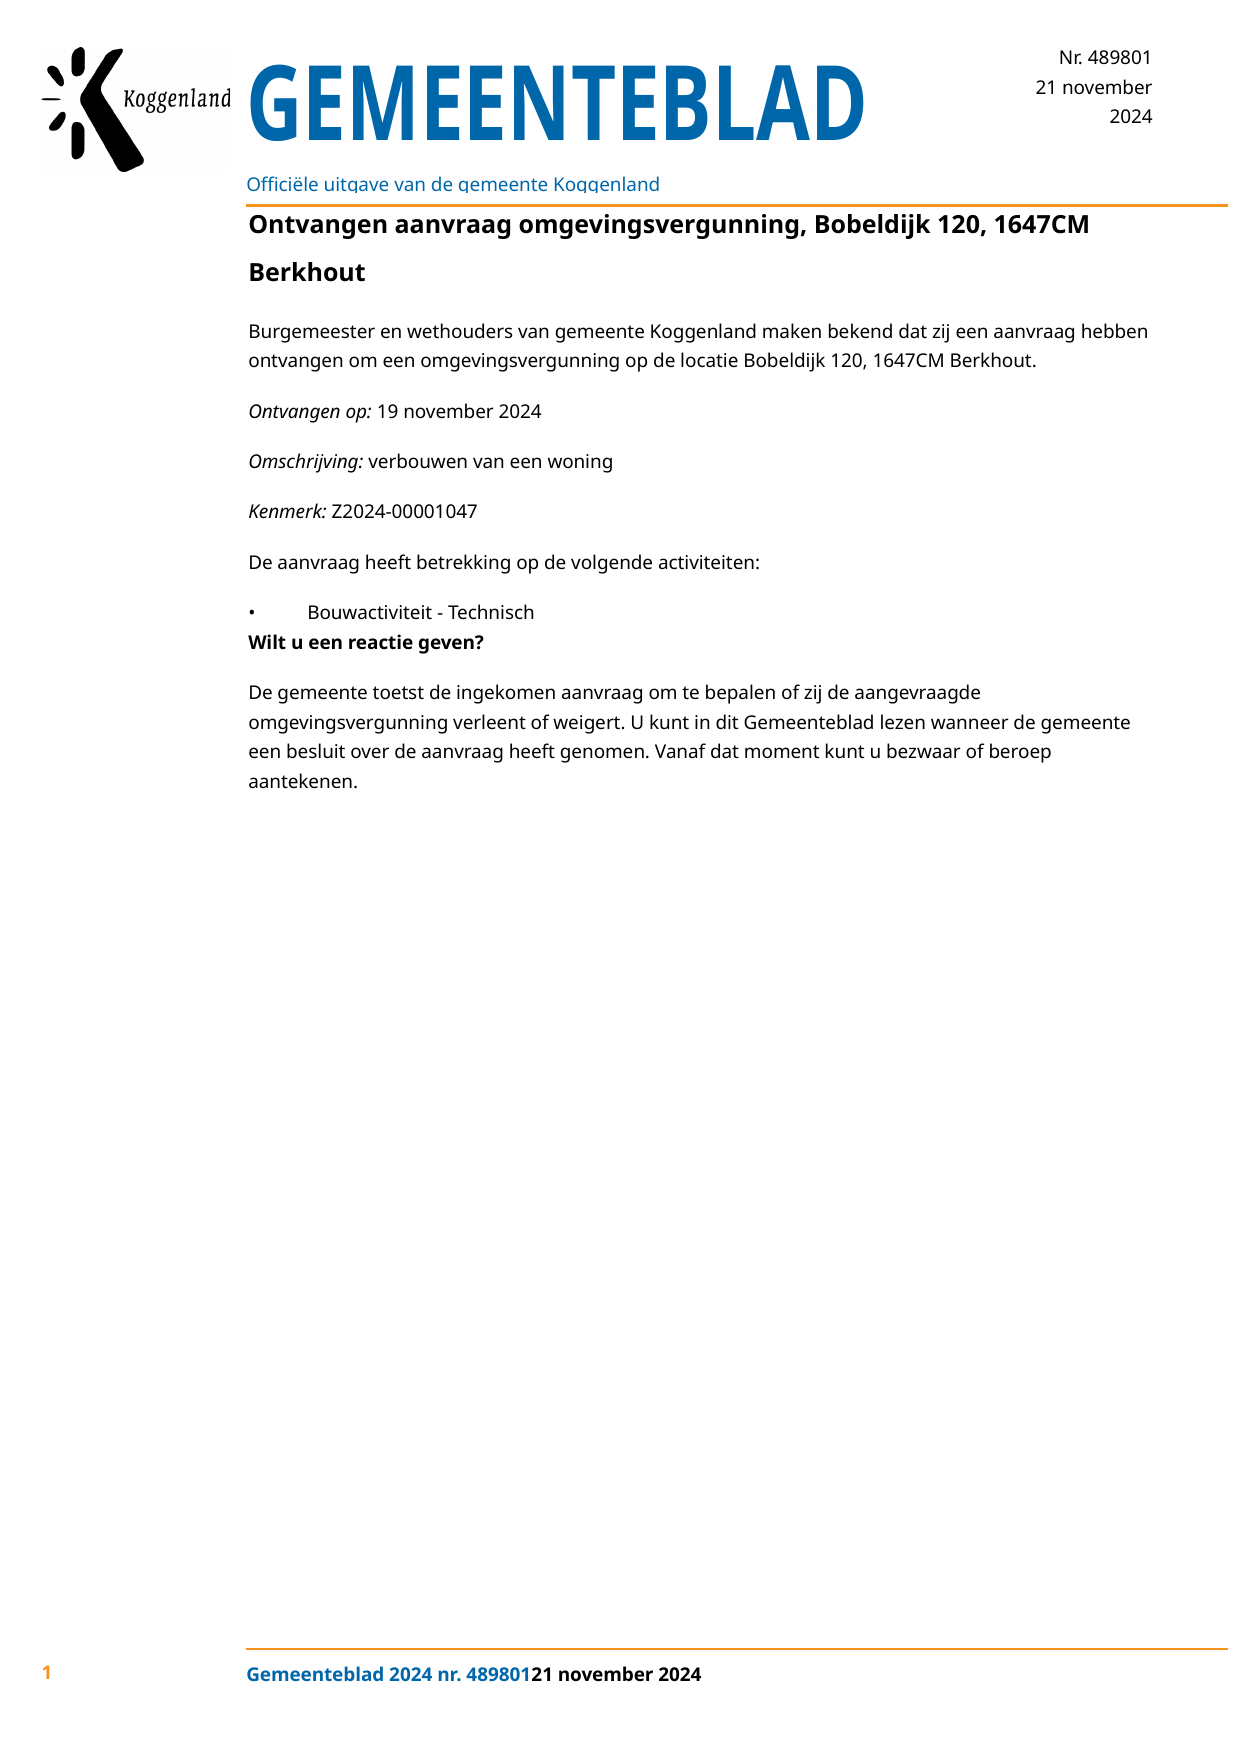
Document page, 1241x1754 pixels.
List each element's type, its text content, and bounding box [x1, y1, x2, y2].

text Wilt u een reactie geven? [248, 629, 1152, 655]
text Burgemeester en wethouders van gemeente Koggenland maken bekend dat zij een aanvraag hebben ontvangen om een omgevingsvergunning op de locatie Bobeldijk 120, 1647CM Berkhout. [248, 318, 1152, 373]
list Bouwactiviteit - Technisch [248, 599, 1152, 625]
text De aanvraag heeft betrekking op de volgende activiteiten: [248, 549, 1152, 575]
text Kenmerk: Z2024-00001047 [248, 499, 1152, 524]
text Ontvangen op: 19 november 2024 [248, 398, 1152, 424]
text Ontvangen aanvraag omgevingsvergunning, Bobeldijk 120, 1647CM Berkhout [248, 207, 1152, 288]
text Omschrijving: verbouwen van een woning [248, 448, 1152, 474]
picture [41, 47, 231, 172]
text De gemeente toetst de ingekomen aanvraag om te bepalen of zij de aangevraagde omgevingsvergunning verleent of weigert. U kunt in dit Gemeenteblad lezen wanneer de gemeente een besluit over de aanvraag heeft genomen. Vanaf dat moment kunt u bezwaar of beroep aantekenen. [248, 679, 1152, 794]
